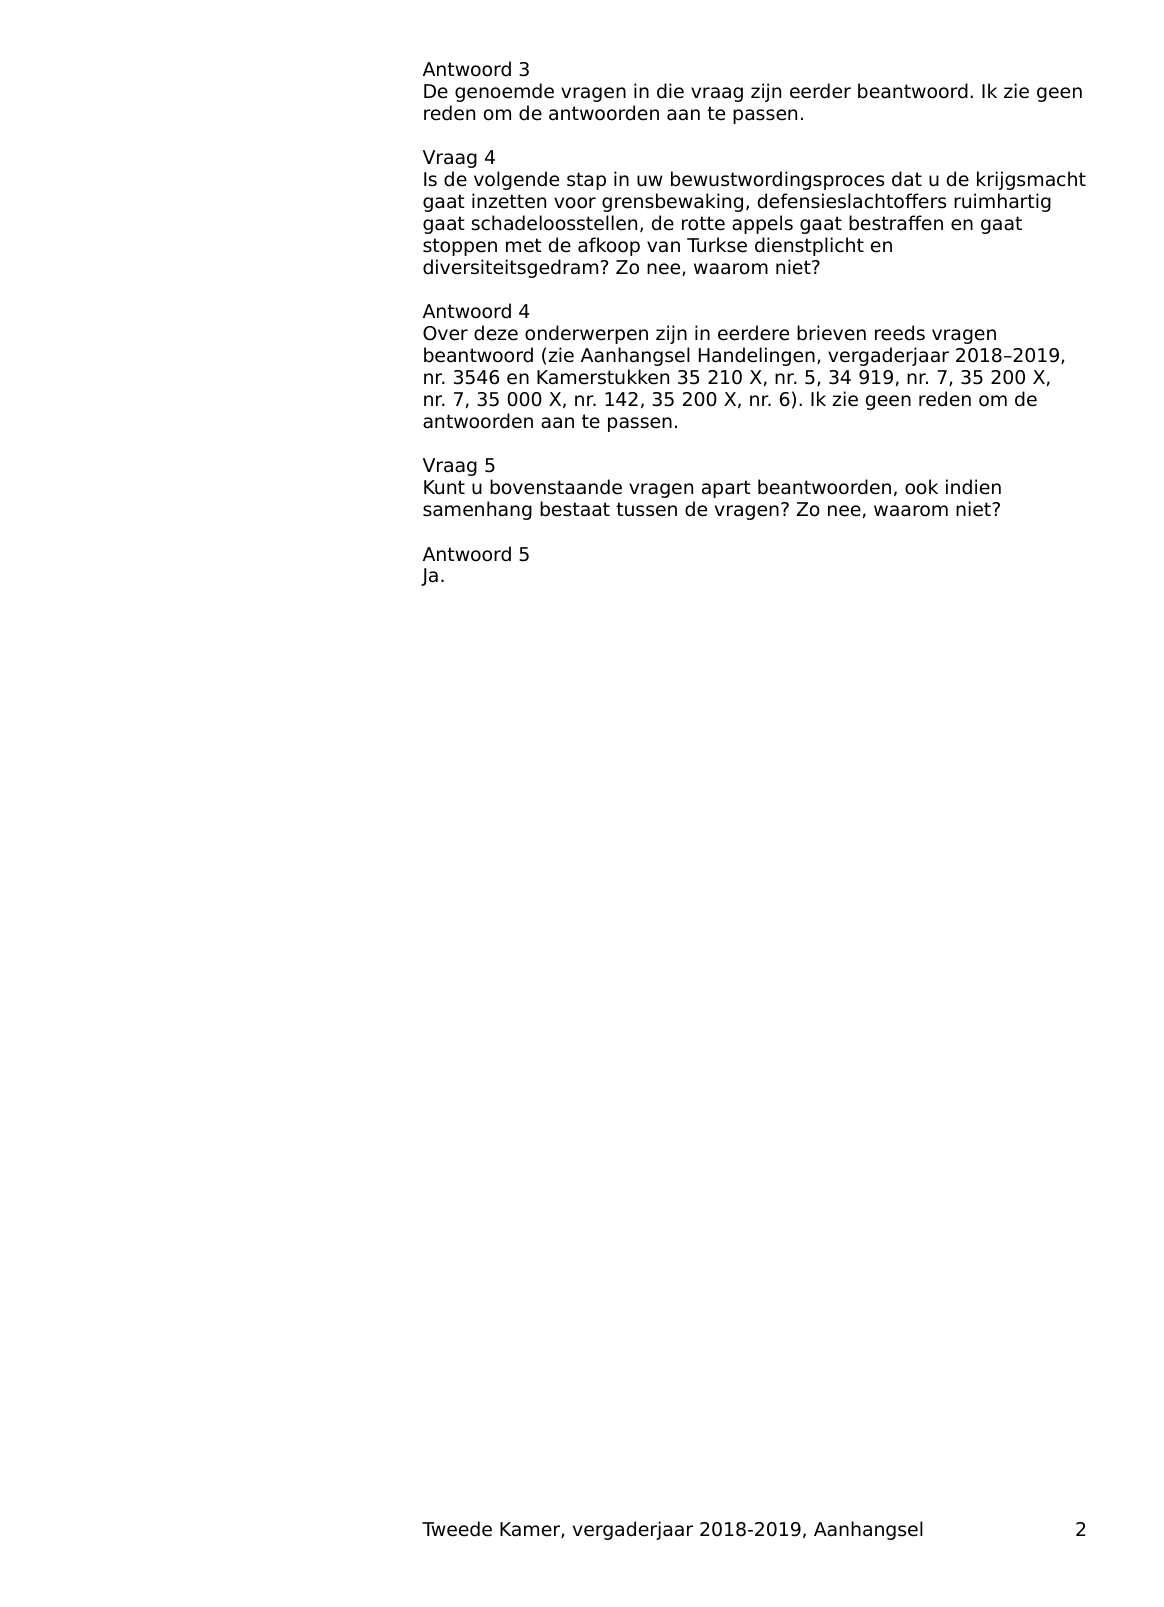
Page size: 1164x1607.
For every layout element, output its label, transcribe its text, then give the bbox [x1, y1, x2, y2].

text Ja. [422, 565, 1087, 587]
text Vraag 5 [422, 455, 1087, 477]
text Antwoord 5 [422, 543, 1087, 565]
text De genoemde vragen in die vraag zijn eerder beantwoord. Ik zie geen reden om de antwoorden aan te passen. [422, 81, 1087, 125]
text Antwoord 4 [422, 301, 1087, 323]
text Antwoord 3 [422, 59, 1087, 81]
text Vraag 4 [422, 147, 1087, 169]
text Is de volgende stap in uw bewustwordingsproces dat u de krijgsmacht gaat inzetten voor grensbewaking, defensieslachtoffers ruimhartig gaat schadeloosstellen, de rotte appels gaat bestraffen en gaat stoppen met de afkoop van Turkse dienstplicht en diversiteitsgedram? Zo nee, waarom niet? [422, 169, 1087, 279]
text Over deze onderwerpen zijn in eerdere brieven reeds vragen beantwoord (zie Aanhangsel Handelingen, vergaderjaar 2018–2019, nr. 3546 en Kamerstukken 35 210 X, nr. 5, 34 919, nr. 7, 35 200 X, nr. 7, 35 000 X, nr. 142, 35 200 X, nr. 6). Ik zie geen reden om de antwoorden aan te passen. [422, 323, 1087, 433]
text Kunt u bovenstaande vragen apart beantwoorden, ook indien samenhang bestaat tussen de vragen? Zo nee, waarom niet? [422, 477, 1087, 521]
